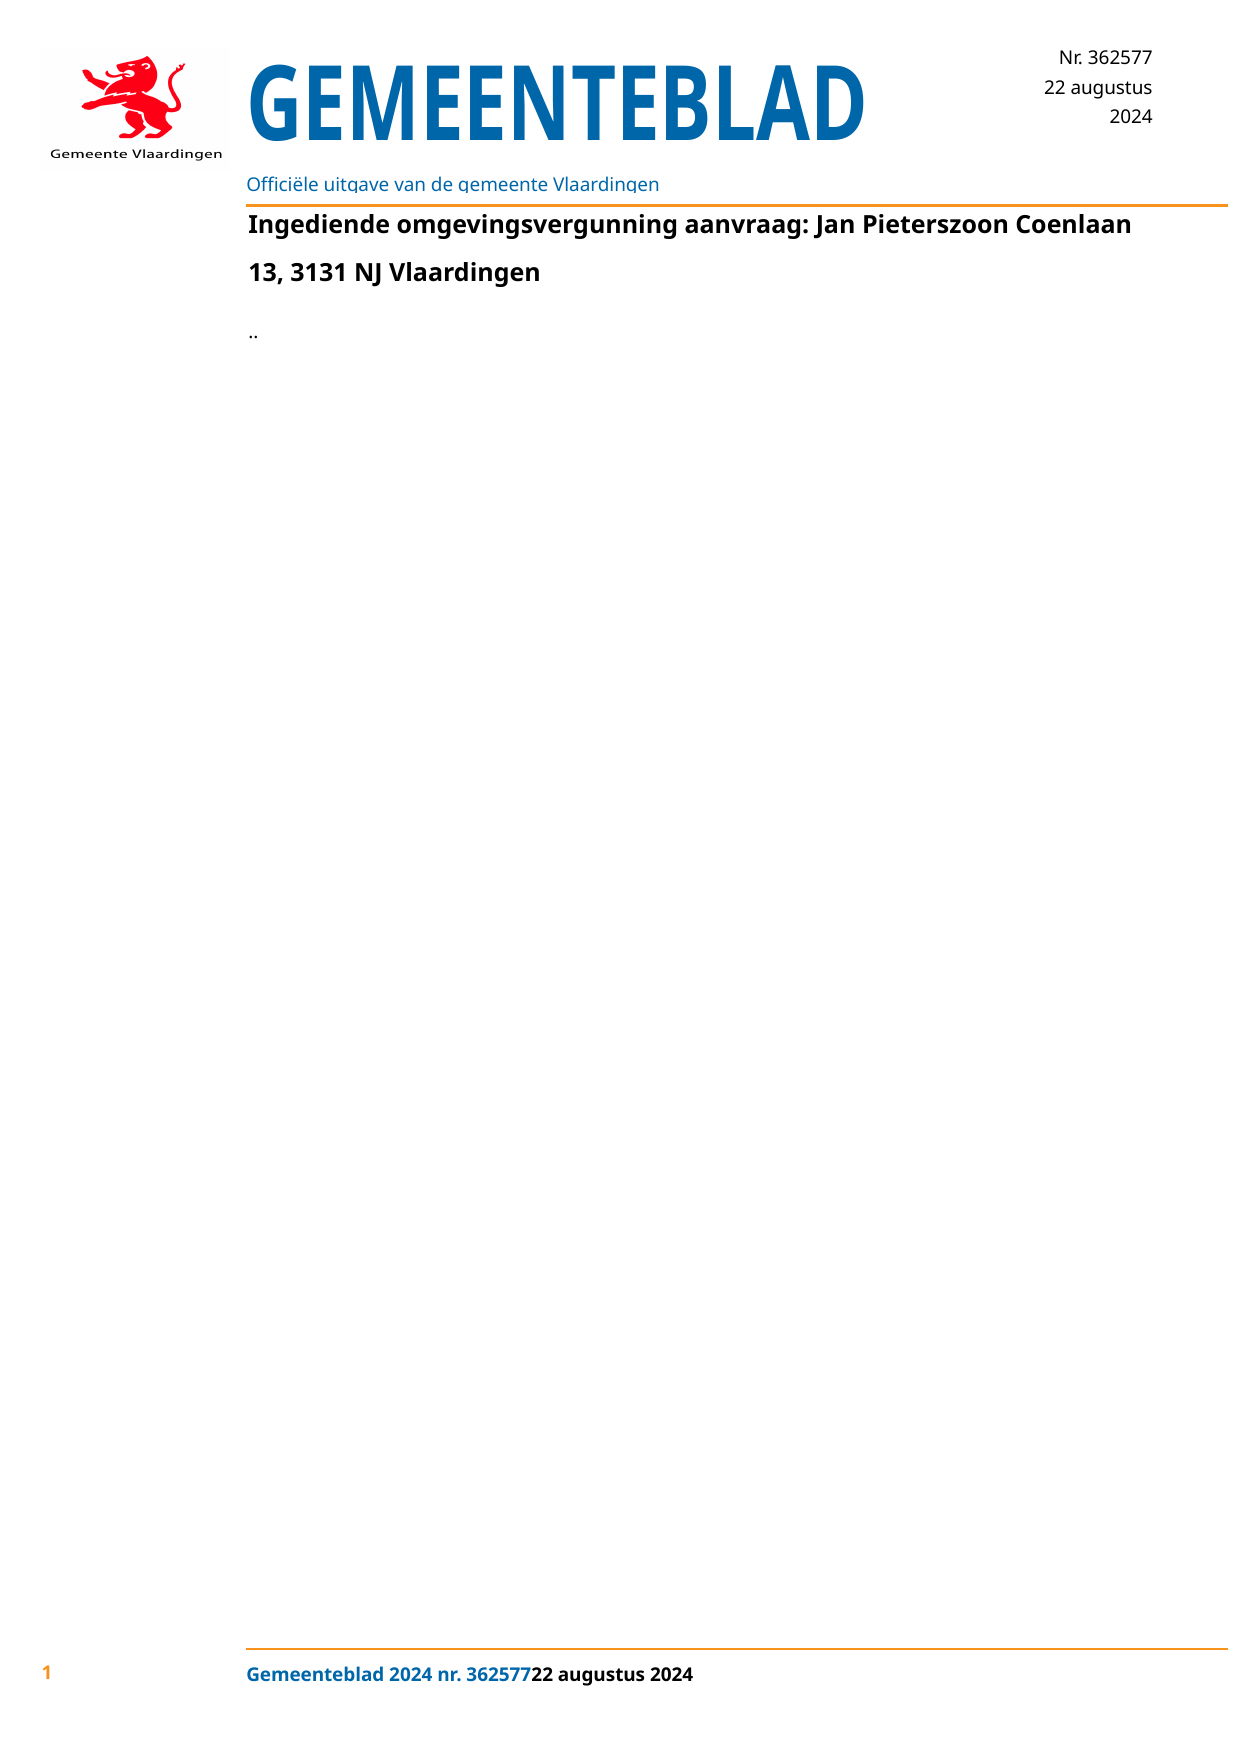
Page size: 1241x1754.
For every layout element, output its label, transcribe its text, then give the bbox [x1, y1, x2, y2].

picture [41, 47, 231, 172]
text .. [248, 318, 1152, 344]
text Ingediende omgevingsvergunning aanvraag: Jan Pieterszoon Coenlaan 13, 3131 NJ Vlaardingen [248, 207, 1152, 288]
